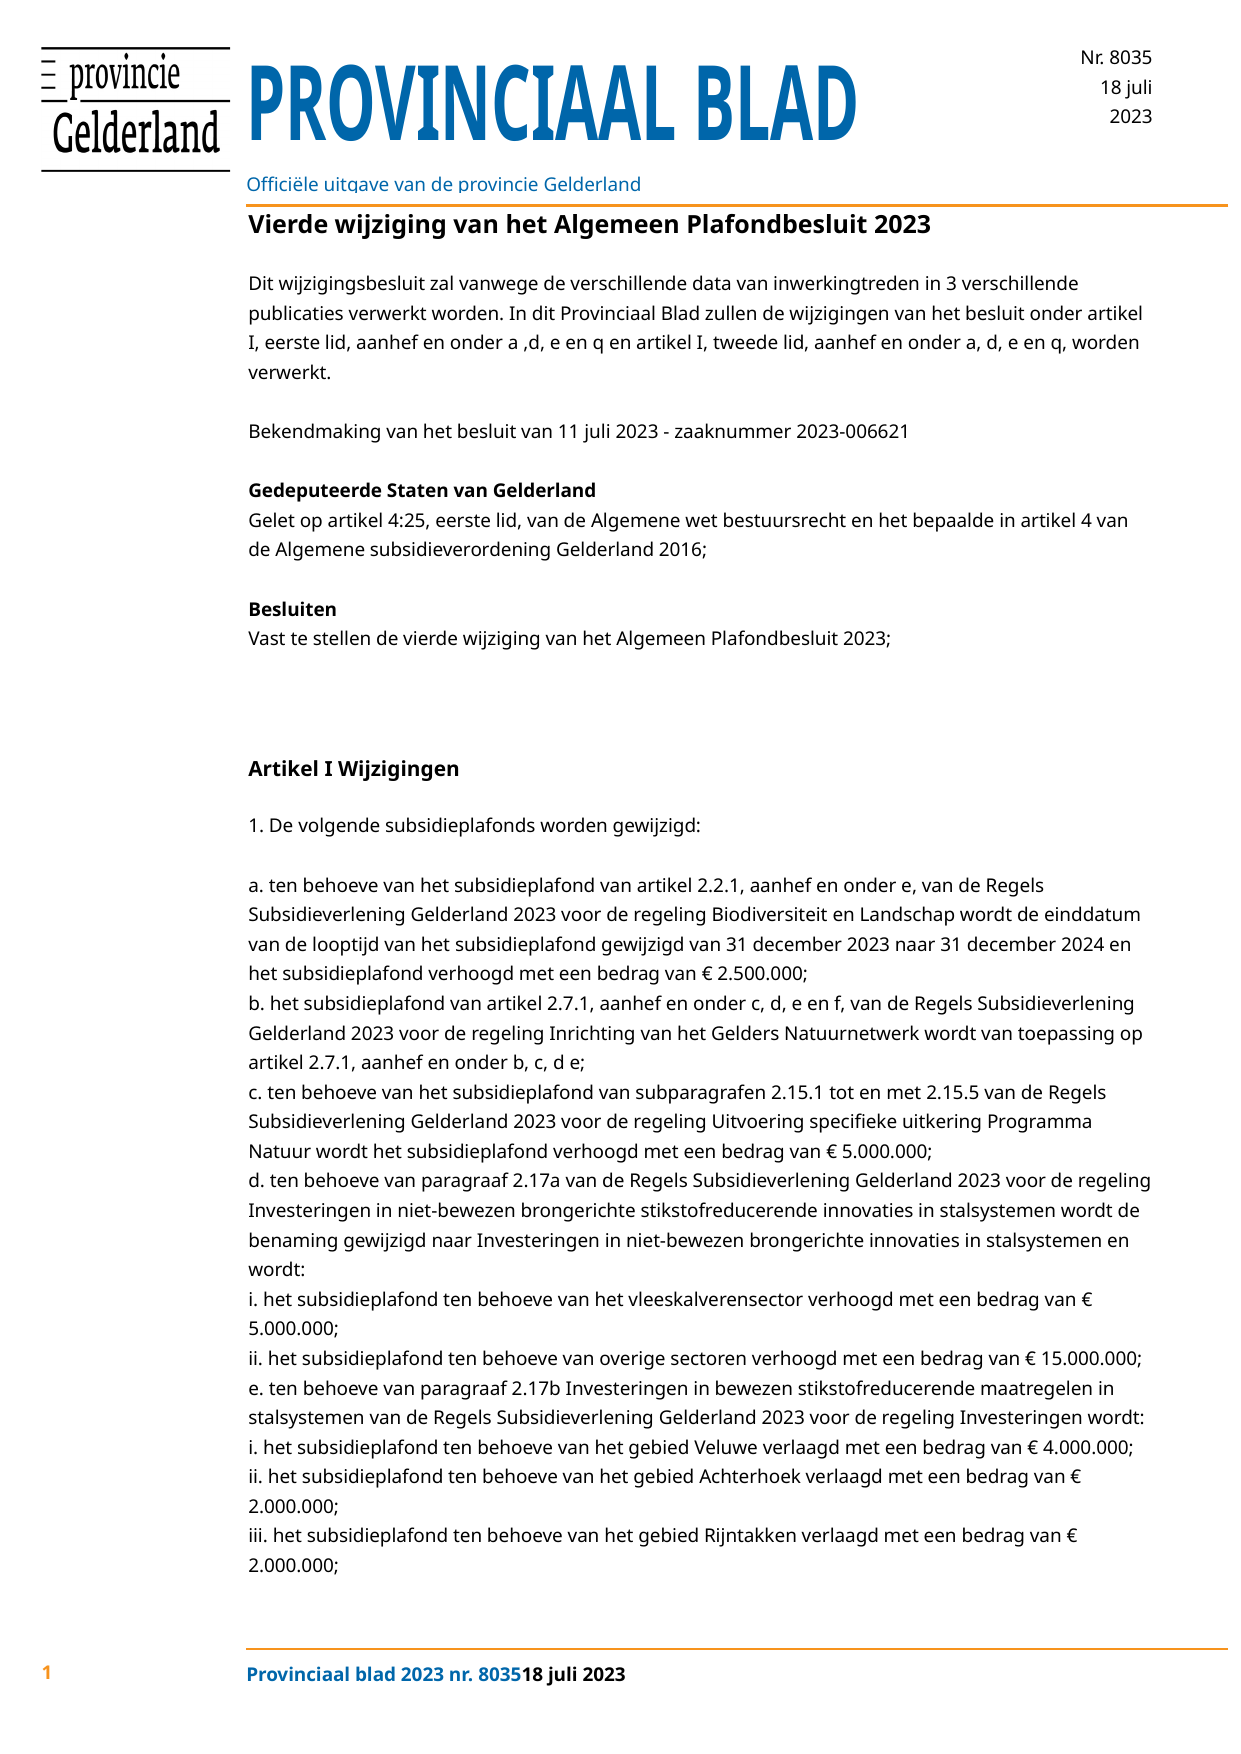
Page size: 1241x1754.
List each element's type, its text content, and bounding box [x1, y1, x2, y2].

text iii. het subsidieplafond ten behoeve van het gebied Rijntakken verlaagd met een bedrag van € 2.000.000; [248, 1523, 1152, 1578]
text i. het subsidieplafond ten behoeve van het gebied Veluwe verlaagd met een bedrag van € 4.000.000; [248, 1434, 1152, 1459]
text b. het subsidieplafond van artikel 2.7.1, aanhef en onder c, d, e en f, van de Regels Subsidieverlening Gelderland 2023 voor de regeling Inrichting van het Gelders Natuurnetwerk wordt van toepassing op artikel 2.7.1, aanhef en onder b, c, d e; [248, 990, 1152, 1075]
text ii. het subsidieplafond ten behoeve van overige sectoren verhoogd met een bedrag van € 15.000.000; [248, 1345, 1152, 1371]
text Artikel I Wijzigingen [248, 754, 1152, 783]
text Besluiten [248, 596, 1152, 621]
text ii. het subsidieplafond ten behoeve van het gebied Achterhoek verlaagd met een bedrag van € 2.000.000; [248, 1463, 1152, 1519]
text i. het subsidieplafond ten behoeve van het vleeskalverensector verhoogd met een bedrag van € 5.000.000; [248, 1286, 1152, 1341]
text c. ten behoeve van het subsidieplafond van subparagrafen 2.15.1 tot en met 2.15.5 van de Regels Subsidieverlening Gelderland 2023 voor de regeling Uitvoering specifieke uitkering Programma Natuur wordt het subsidieplafond verhoogd met een bedrag van € 5.000.000; [248, 1079, 1152, 1164]
text Bekendmaking van het besluit van 11 juli 2023 - zaaknummer 2023-006621 [248, 418, 1152, 444]
text a. ten behoeve van het subsidieplafond van artikel 2.2.1, aanhef en onder e, van de Regels Subsidieverlening Gelderland 2023 voor de regeling Biodiversiteit en Landschap wordt de einddatum van de looptijd van het subsidieplafond gewijzigd van 31 december 2023 naar 31 december 2024 en het subsidieplafond verhoogd met een bedrag van € 2.500.000; [248, 872, 1152, 986]
text e. ten behoeve van paragraaf 2.17b Investeringen in bewezen stikstofreducerende maatregelen in stalsystemen van de Regels Subsidieverlening Gelderland 2023 voor de regeling Investeringen wordt: [248, 1375, 1152, 1430]
text Gelet op artikel 4:25, eerste lid, van de Algemene wet bestuursrecht en het bepaalde in artikel 4 van [248, 507, 1152, 533]
text Vierde wijziging van het Algemeen Plafondbesluit 2023 [248, 207, 1152, 241]
picture [41, 47, 231, 172]
text Dit wijzigingsbesluit zal vanwege de verschillende data van inwerkingtreden in 3 verschillende publicaties verwerkt worden. In dit Provinciaal Blad zullen de wijzigingen van het besluit onder artikel I, eerste lid, aanhef en onder a ,d, e en q en artikel I, tweede lid, aanhef en onder a, d, e en q, worden verwerkt. [248, 270, 1152, 385]
text Vast te stellen de vierde wijziging van het Algemeen Plafondbesluit 2023; [248, 625, 1152, 651]
text d. ten behoeve van paragraaf 2.17a van de Regels Subsidieverlening Gelderland 2023 voor de regeling Investeringen in niet-bewezen brongerichte stikstofreducerende innovaties in stalsystemen wordt de benaming gewijzigd naar Investeringen in niet-bewezen brongerichte innovaties in stalsystemen en wordt: [248, 1168, 1152, 1282]
text 1. De volgende subsidieplafonds worden gewijzigd: [248, 813, 1152, 838]
text de Algemene subsidieverordening Gelderland 2016; [248, 537, 1152, 562]
text Gedeputeerde Staten van Gelderland [248, 477, 1152, 503]
